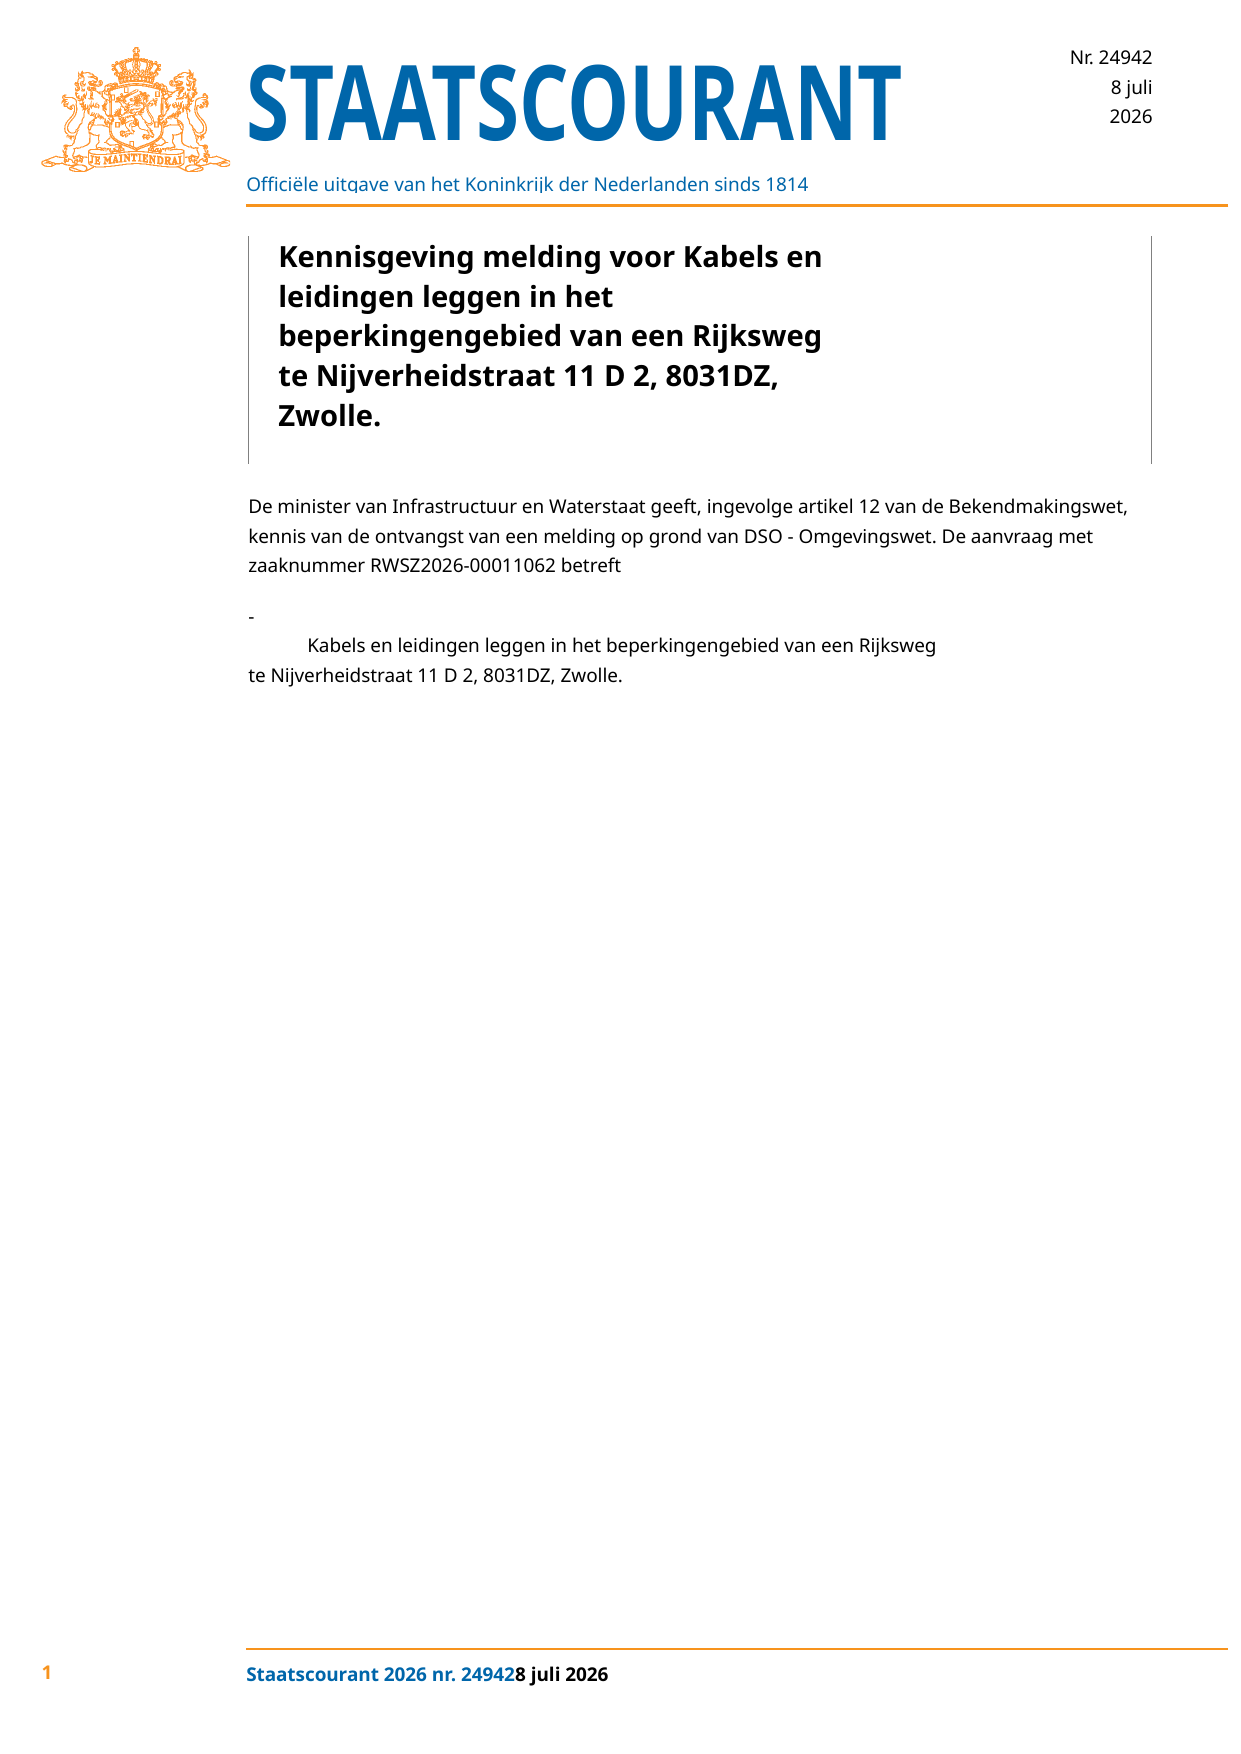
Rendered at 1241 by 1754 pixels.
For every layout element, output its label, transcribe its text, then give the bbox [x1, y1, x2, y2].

table_header [1090, 236, 1151, 413]
table_header [850, 414, 1151, 464]
table_header Kennisgeving melding voor Kabels en leidingen leggen in het beperkingengebied van een Rijksweg te Nijverheidstraat 11 D 2, 8031DZ, Zwolle. [249, 236, 850, 464]
picture [41, 47, 231, 172]
picture [912, 236, 1090, 414]
text De minister van Infrastructuur en Waterstaat geeft, ingevolge artikel 12 van de Bekendmakingswet, kennis van de ontvangst van een melding op grond van DSO - Omgevingswet. De aanvraag met zaaknummer RWSZ2026-00011062 betreft [248, 493, 1152, 578]
text te Nijverheidstraat 11 D 2, 8031DZ, Zwolle. [248, 662, 1152, 688]
table_header [850, 236, 912, 413]
list Kabels en leidingen leggen in het beperkingengebied van een Rijksweg [248, 632, 1152, 658]
